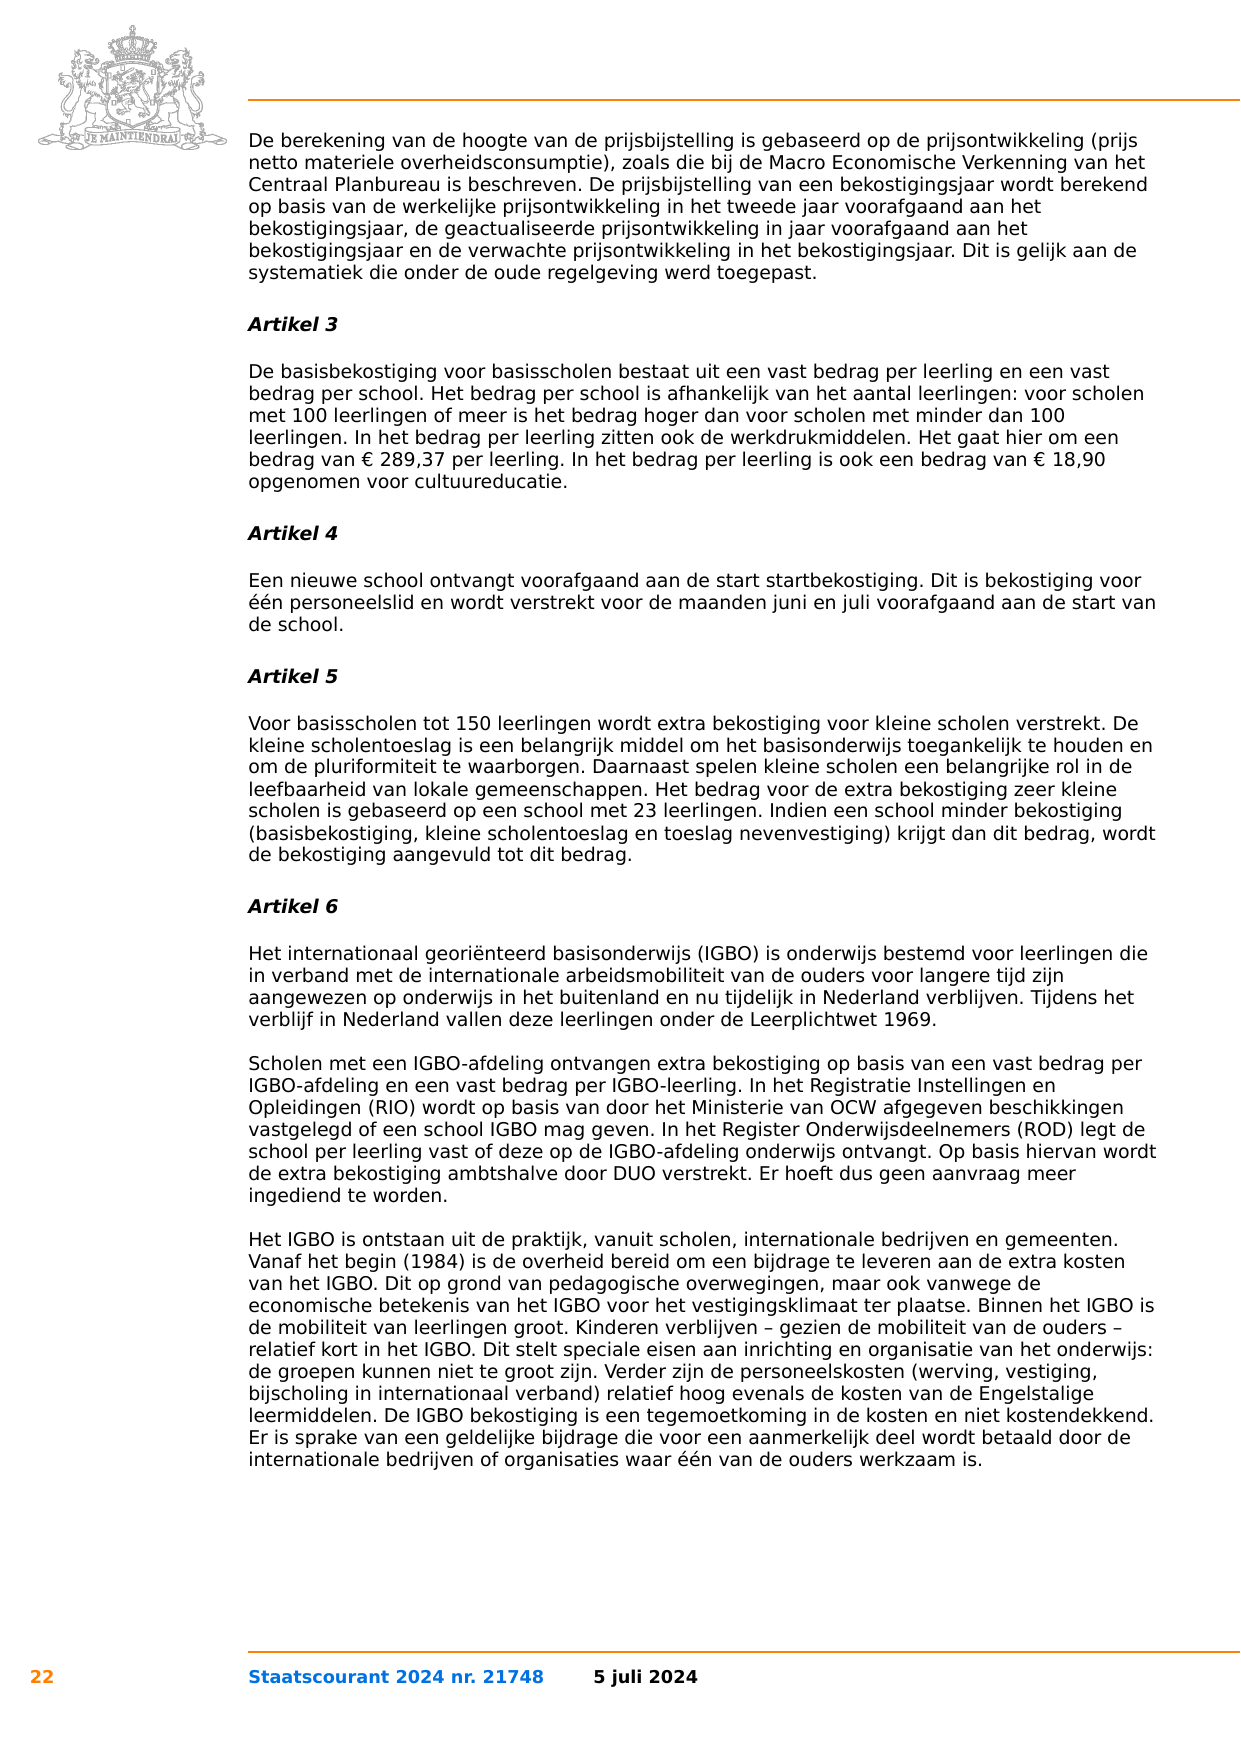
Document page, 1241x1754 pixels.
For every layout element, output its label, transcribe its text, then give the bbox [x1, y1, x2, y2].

subtitle Artikel 4 [248, 523, 1163, 544]
text De berekening van de hoogte van de prijsbijstelling is gebaseerd op de prijsontwikkeling (prijs netto materiele overheidsconsumptie), zoals die bij de Macro Economische Verkenning van het Centraal Planbureau is beschreven. De prijsbijstelling van een bekostigingsjaar wordt berekend op basis van de werkelijke prijsontwikkeling in het tweede jaar voorafgaand aan het bekostigingsjaar, de geactualiseerde prijsontwikkeling in jaar voorafgaand aan het bekostigingsjaar en de verwachte prijsontwikkeling in het bekostigingsjaar. Dit is gelijk aan de systematiek die onder de oude regelgeving werd toegepast. [248, 130, 1163, 284]
text Een nieuwe school ontvangt voorafgaand aan de start startbekostiging. Dit is bekostiging voor één personeelslid en wordt verstrekt voor de maanden juni en juli voorafgaand aan de start van de school. [248, 569, 1163, 636]
picture [38, 25, 227, 150]
text De basisbekostiging voor basisscholen bestaat uit een vast bedrag per leerling en een vast bedrag per school. Het bedrag per school is afhankelijk van het aantal leerlingen: voor scholen met 100 leerlingen of meer is het bedrag hoger dan voor scholen met minder dan 100 leerlingen. In het bedrag per leerling zitten ook de werkdrukmiddelen. Het gaat hier om een bedrag van € 289,37 per leerling. In het bedrag per leerling is ook een bedrag van € 18,90 opgenomen voor cultuureducatie. [248, 361, 1163, 493]
subtitle Artikel 6 [248, 896, 1163, 918]
text Voor basisscholen tot 150 leerlingen wordt extra bekostiging voor kleine scholen verstrekt. De kleine scholentoeslag is een belangrijk middel om het basisonderwijs toegankelijk te houden en om de pluriformiteit te waarborgen. Daarnaast spelen kleine scholen een belangrijke rol in de leefbaarheid van lokale gemeenschappen. Het bedrag voor de extra bekostiging zeer kleine scholen is gebaseerd op een school met 23 leerlingen. Indien een school minder bekostiging (basisbekostiging, kleine scholentoeslag en toeslag nevenvestiging) krijgt dan dit bedrag, wordt de bekostiging aangevuld tot dit bedrag. [248, 712, 1163, 866]
text Het internationaal georiënteerd basisonderwijs (IGBO) is onderwijs bestemd voor leerlingen die in verband met de internationale arbeidsmobiliteit van de ouders voor langere tijd zijn aangewezen op onderwijs in het buitenland en nu tijdelijk in Nederland verblijven. Tijdens het verblijf in Nederland vallen deze leerlingen onder de Leerplichtwet 1969. [248, 943, 1163, 1031]
text Scholen met een IGBO-afdeling ontvangen extra bekostiging op basis van een vast bedrag per IGBO-afdeling en een vast bedrag per IGBO-leerling. In het Registratie Instellingen en Opleidingen (RIO) wordt op basis van door het Ministerie van OCW afgegeven beschikkingen vastgelegd of een school IGBO mag geven. In het Register Onderwijsdeelnemers (ROD) legt de school per leerling vast of deze op de IGBO-afdeling onderwijs ontvangt. Op basis hiervan wordt de extra bekostiging ambtshalve door DUO verstrekt. Er hoeft dus geen aanvraag meer ingediend te worden. [248, 1053, 1163, 1207]
subtitle Artikel 3 [248, 314, 1163, 336]
text Het IGBO is ontstaan uit de praktijk, vanuit scholen, internationale bedrijven en gemeenten. Vanaf het begin (1984) is de overheid bereid om een bijdrage te leveren aan de extra kosten van het IGBO. Dit op grond van pedagogische overwegingen, maar ook vanwege de economische betekenis van het IGBO voor het vestigingsklimaat ter plaatse. Binnen het IGBO is de mobiliteit van leerlingen groot. Kinderen verblijven – gezien de mobiliteit van de ouders – relatief kort in het IGBO. Dit stelt speciale eisen aan inrichting en organisatie van het onderwijs: de groepen kunnen niet te groot zijn. Verder zijn de personeelskosten (werving, vestiging, bijscholing in internationaal verband) relatief hoog evenals de kosten van de Engelstalige leermiddelen. De IGBO bekostiging is een tegemoetkoming in de kosten en niet kostendekkend. Er is sprake van een geldelijke bijdrage die voor een aanmerkelijk deel wordt betaald door de internationale bedrijven of organisaties waar één van de ouders werkzaam is. [248, 1229, 1163, 1471]
subtitle Artikel 5 [248, 666, 1163, 687]
